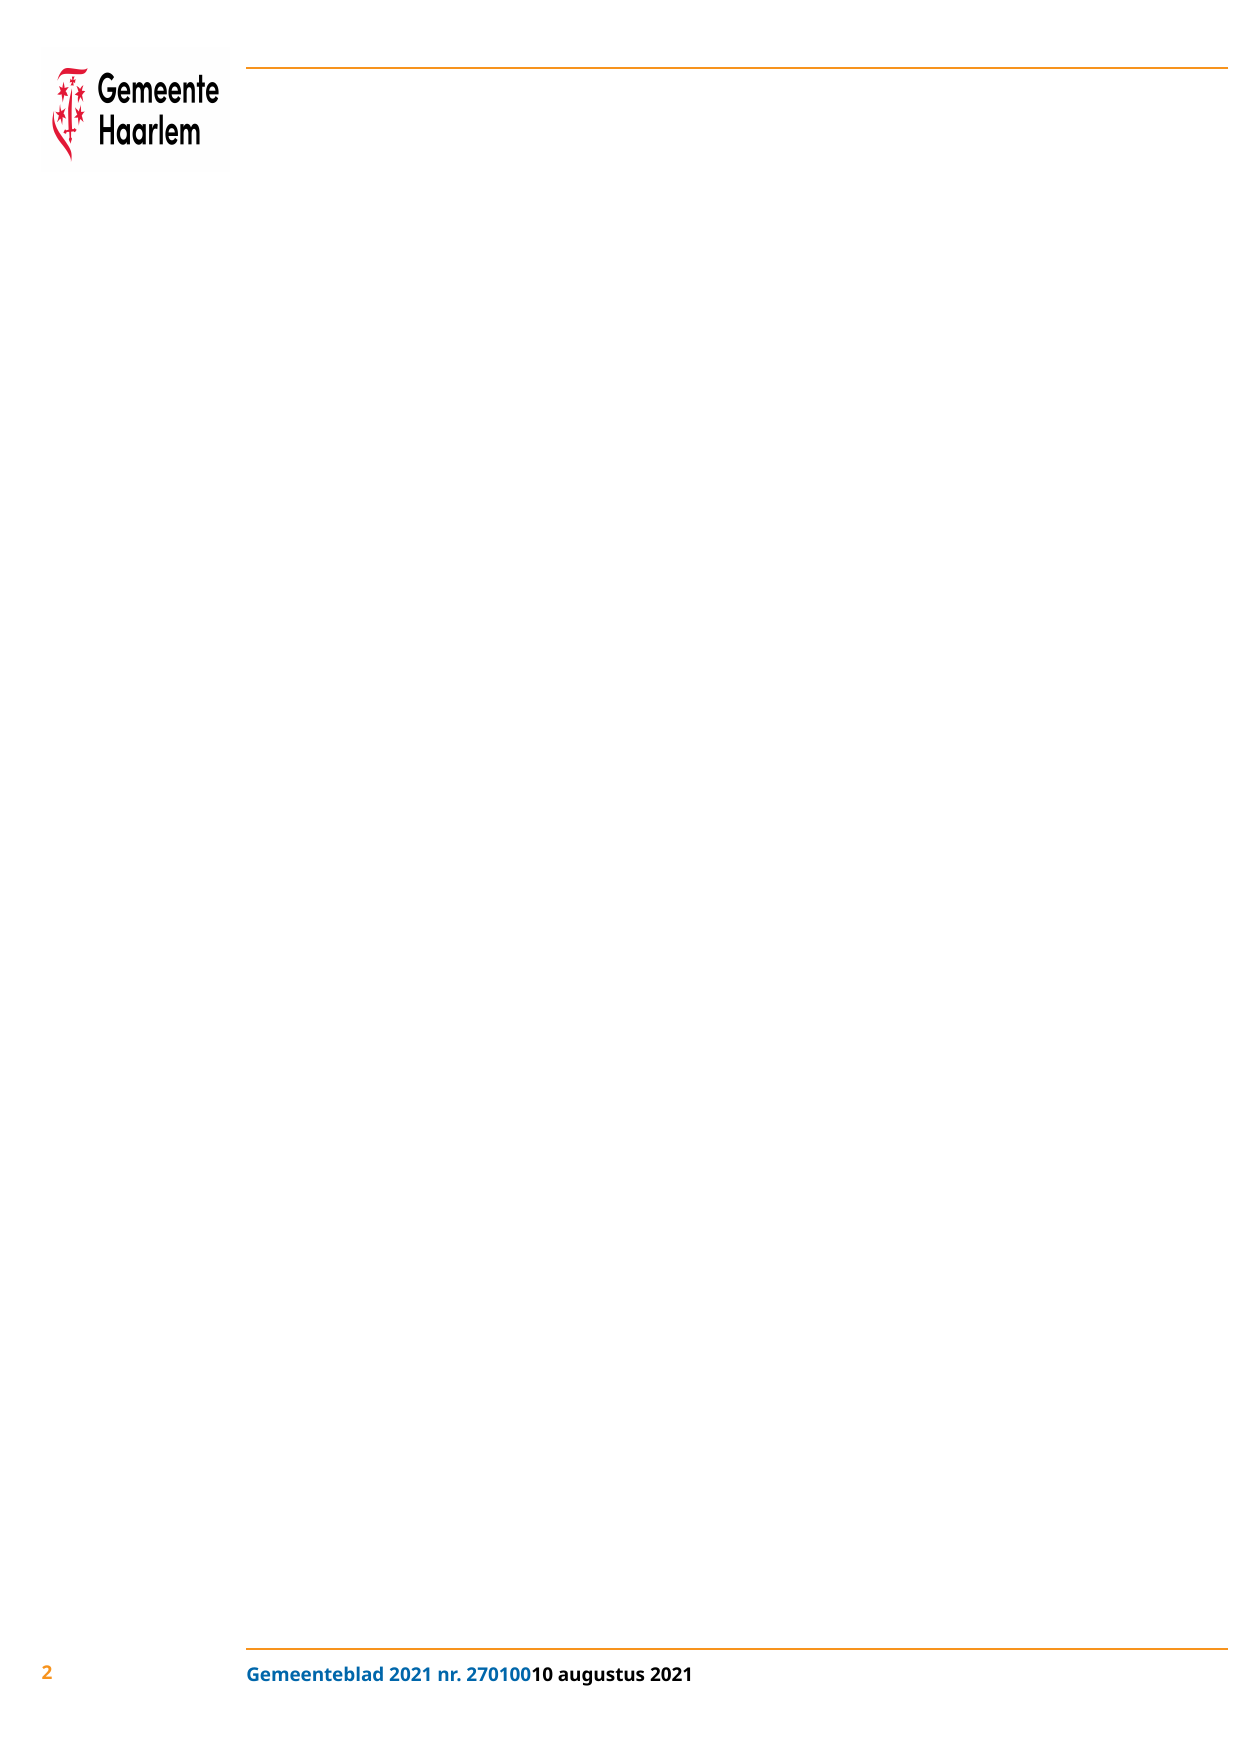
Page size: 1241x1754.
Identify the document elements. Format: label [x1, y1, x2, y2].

picture [41, 47, 231, 172]
